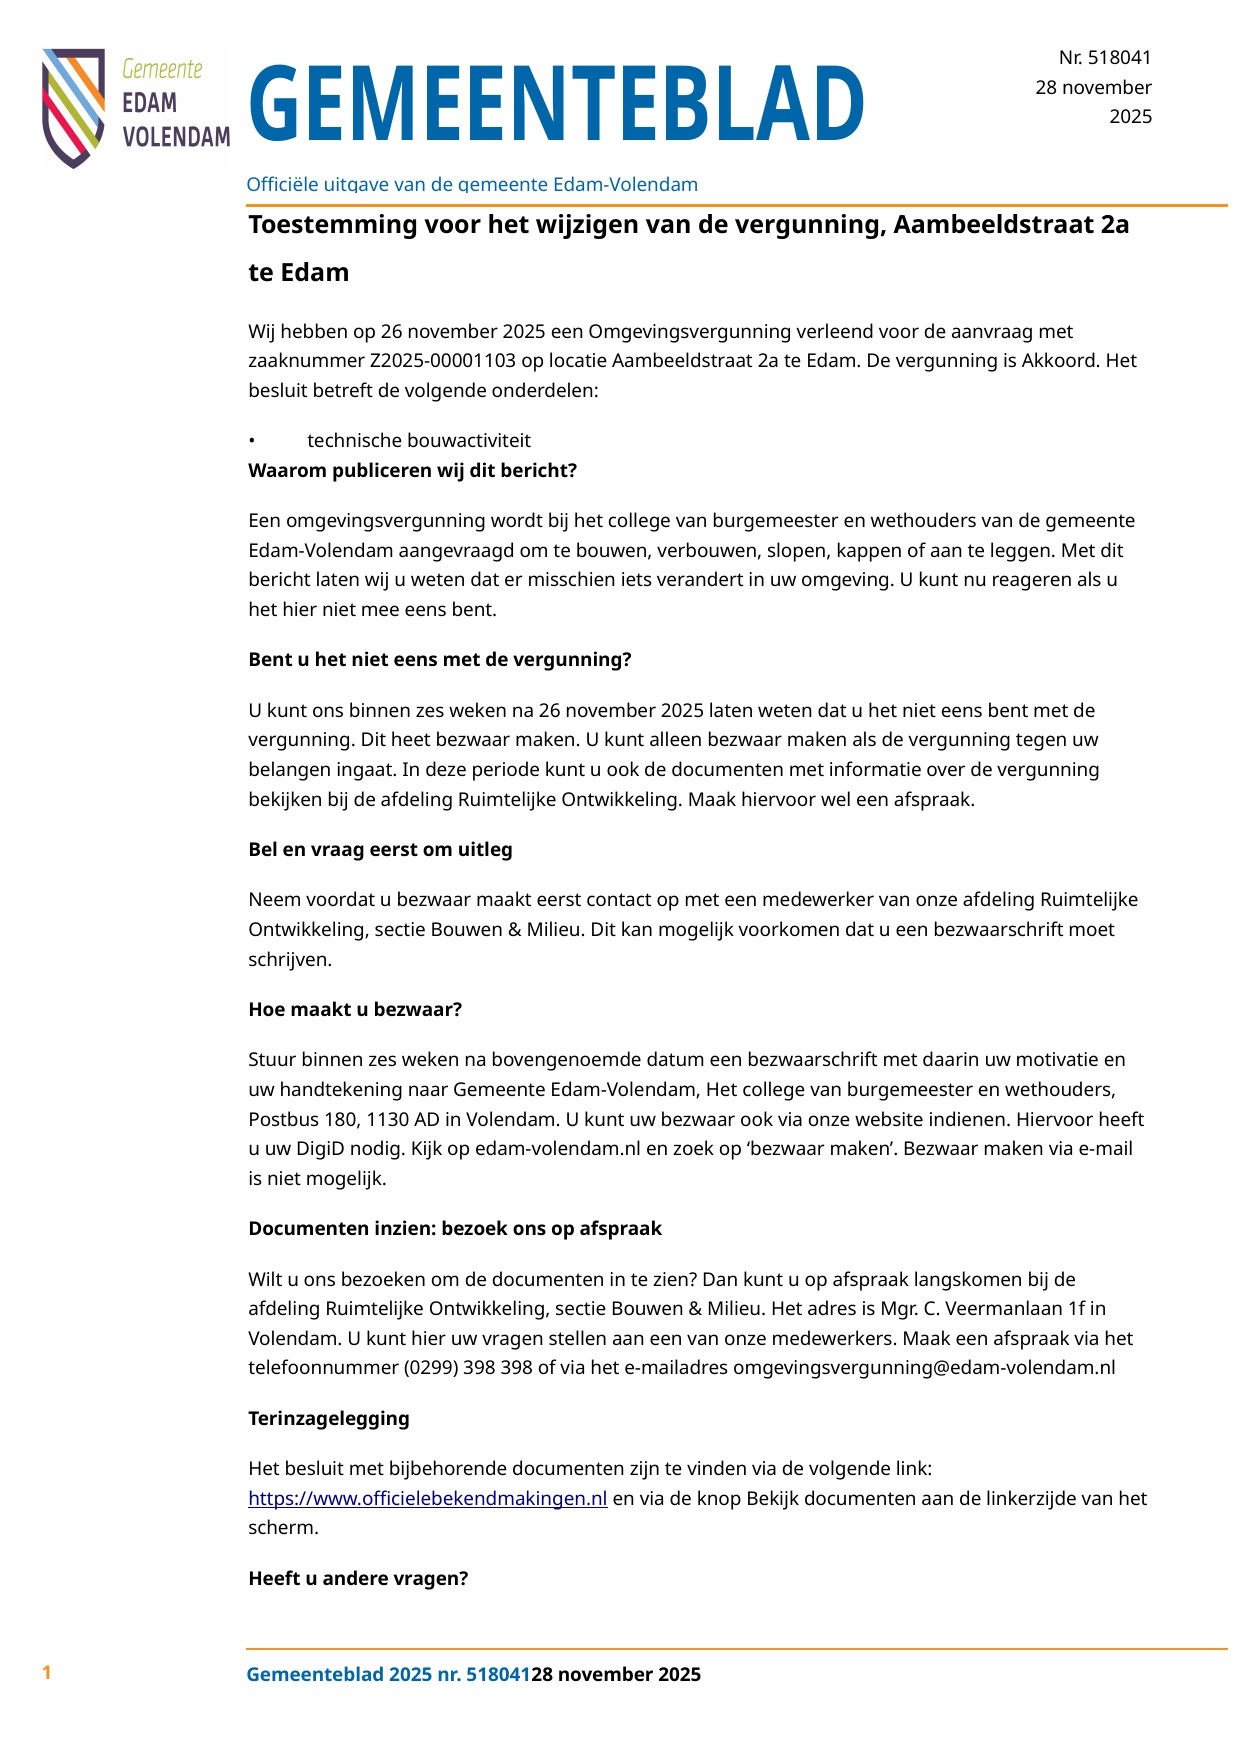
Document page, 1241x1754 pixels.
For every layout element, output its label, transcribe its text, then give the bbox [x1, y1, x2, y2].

text Toestemming voor het wijzigen van de vergunning, Aambeeldstraat 2a te Edam [248, 207, 1152, 288]
text Hoe maakt u bezwaar? [248, 996, 1152, 1022]
text Bel en vraag eerst om uitleg [248, 836, 1152, 862]
text Wij hebben op 26 november 2025 een Omgevingsvergunning verleend voor de aanvraag met zaaknummer Z2025-00001103 op locatie Aambeeldstraat 2a te Edam. De vergunning is Akkoord. Het besluit betreft de volgende onderdelen: [248, 318, 1152, 403]
text U kunt ons binnen zes weken na 26 november 2025 laten weten dat u het niet eens bent met de vergunning. Dit heet bezwaar maken. U kunt alleen bezwaar maken als de vergunning tegen uw belangen ingaat. In deze periode kunt u ook de documenten met informatie over de vergunning bekijken bij de afdeling Ruimtelijke Ontwikkeling. Maak hiervoor wel een afspraak. [248, 697, 1152, 812]
text Terinzagelegging [248, 1405, 1152, 1431]
text Bent u het niet eens met de vergunning? [248, 647, 1152, 672]
text Een omgevingsvergunning wordt bij het college van burgemeester en wethouders van de gemeente Edam-Volendam aangevraagd om te bouwen, verbouwen, slopen, kappen of aan te leggen. Met dit bericht laten wij u weten dat er misschien iets verandert in uw omgeving. U kunt nu reageren als u het hier niet mee eens bent. [248, 507, 1152, 622]
text Documenten inzien: bezoek ons op afspraak [248, 1215, 1152, 1241]
text Neem voordat u bezwaar maakt eerst contact op met een medewerker van onze afdeling Ruimtelijke Ontwikkeling, sectie Bouwen & Milieu. Dit kan mogelijk voorkomen dat u een bezwaarschrift moet schrijven. [248, 887, 1152, 972]
list technische bouwactiviteit [248, 427, 1152, 453]
text Stuur binnen zes weken na bovengenoemde datum een bezwaarschrift met daarin uw motivatie en uw handtekening naar Gemeente Edam-Volendam, Het college van burgemeester en wethouders, Postbus 180, 1130 AD in Volendam. U kunt uw bezwaar ook via onze website indienen. Hiervoor heeft u uw DigiD nodig. Kijk op edam-volendam.nl en zoek op ‘bezwaar maken’. Bezwaar maken via e-mail is niet mogelijk. [248, 1047, 1152, 1191]
text Waarom publiceren wij dit bericht? [248, 457, 1152, 483]
text Wilt u ons bezoeken om de documenten in te zien? Dan kunt u op afspraak langskomen bij de afdeling Ruimtelijke Ontwikkeling, sectie Bouwen & Milieu. Het adres is Mgr. C. Veermanlaan 1f in Volendam. U kunt hier uw vragen stellen aan een van onze medewerkers. Maak een afspraak via het telefoonnummer (0299) 398 398 of via het e-mailadres omgevingsvergunning@edam-volendam.nl [248, 1266, 1152, 1380]
text Heeft u andere vragen? [248, 1565, 1152, 1591]
text Het besluit met bijbehorende documenten zijn te vinden via de volgende link: https://www.officielebekendmakingen.nl en via de knop Bekijk documenten aan de linkerzijde van het scherm. [248, 1455, 1152, 1540]
picture [41, 47, 231, 172]
